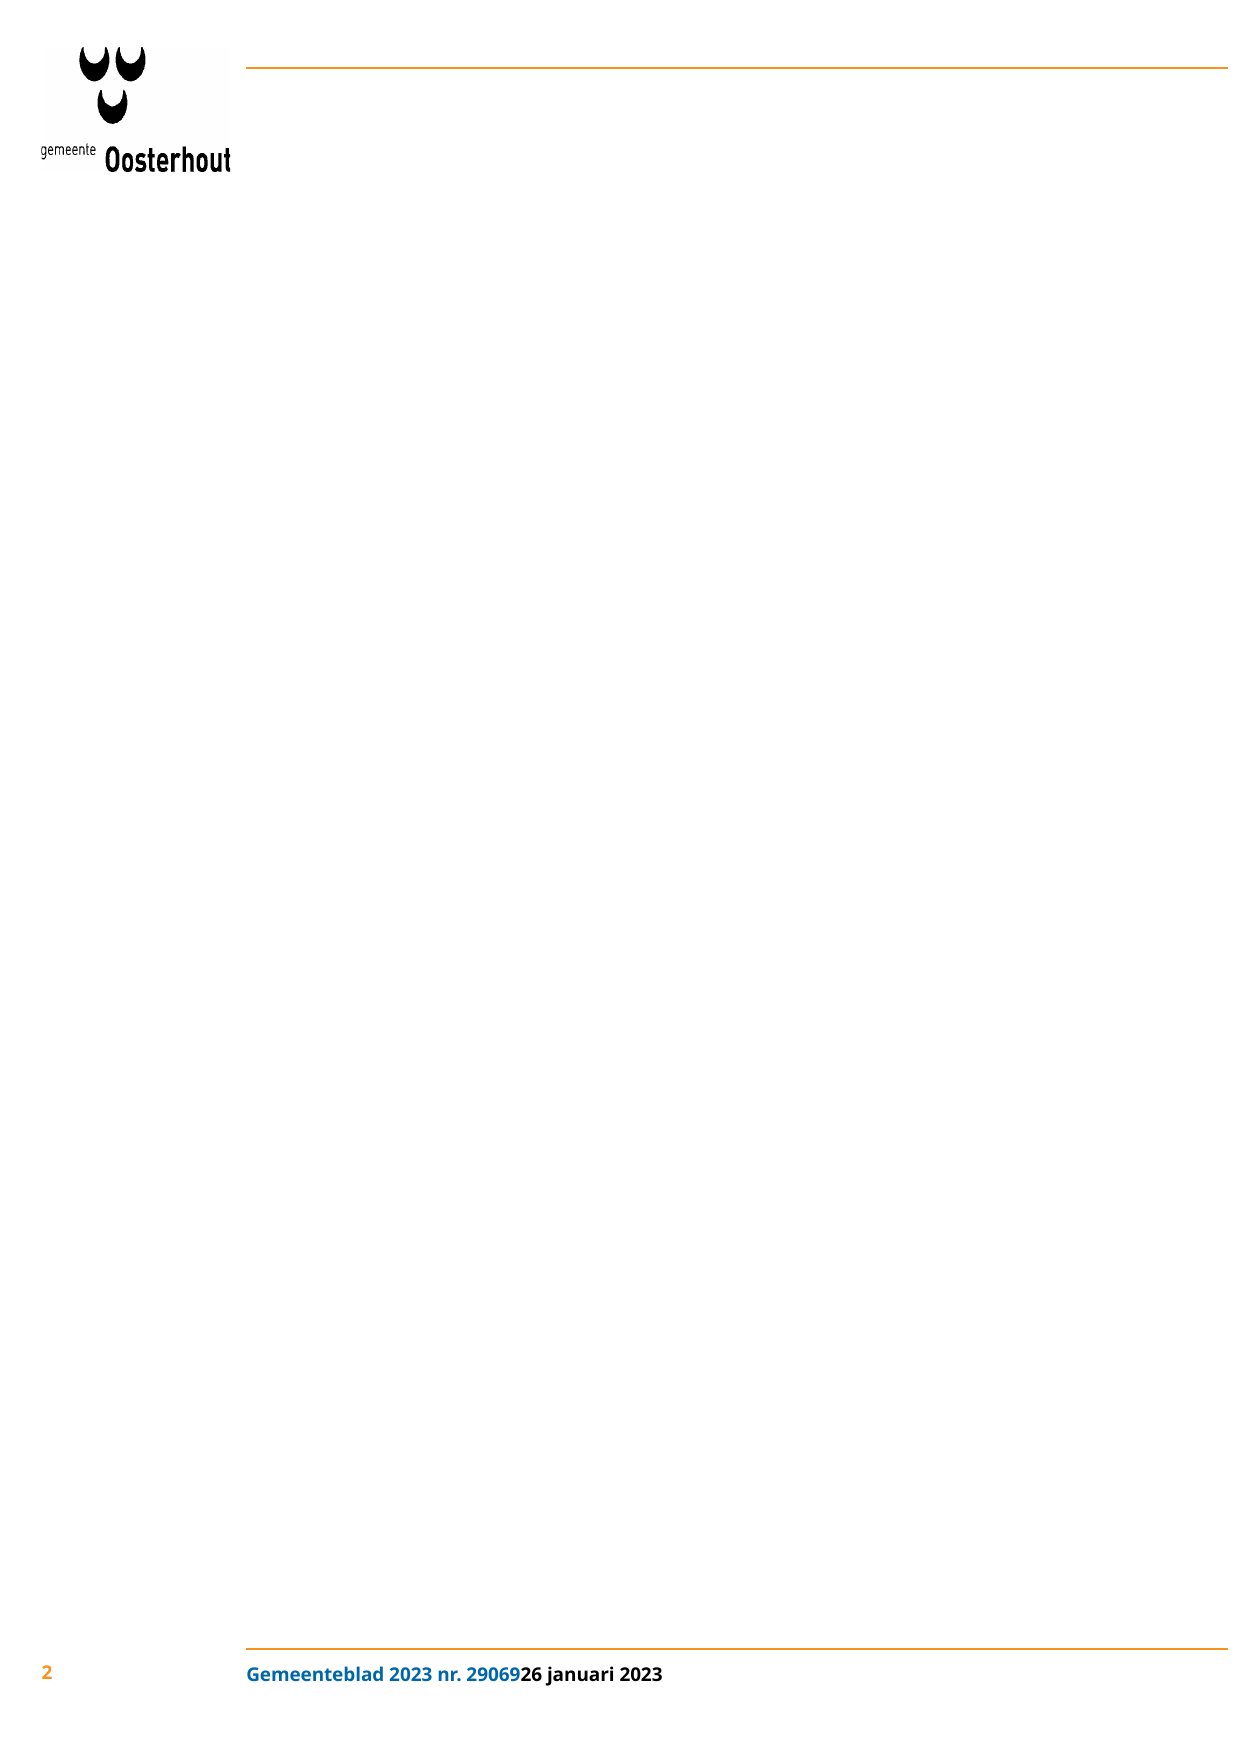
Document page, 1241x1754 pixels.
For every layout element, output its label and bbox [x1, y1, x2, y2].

picture [41, 47, 231, 172]
